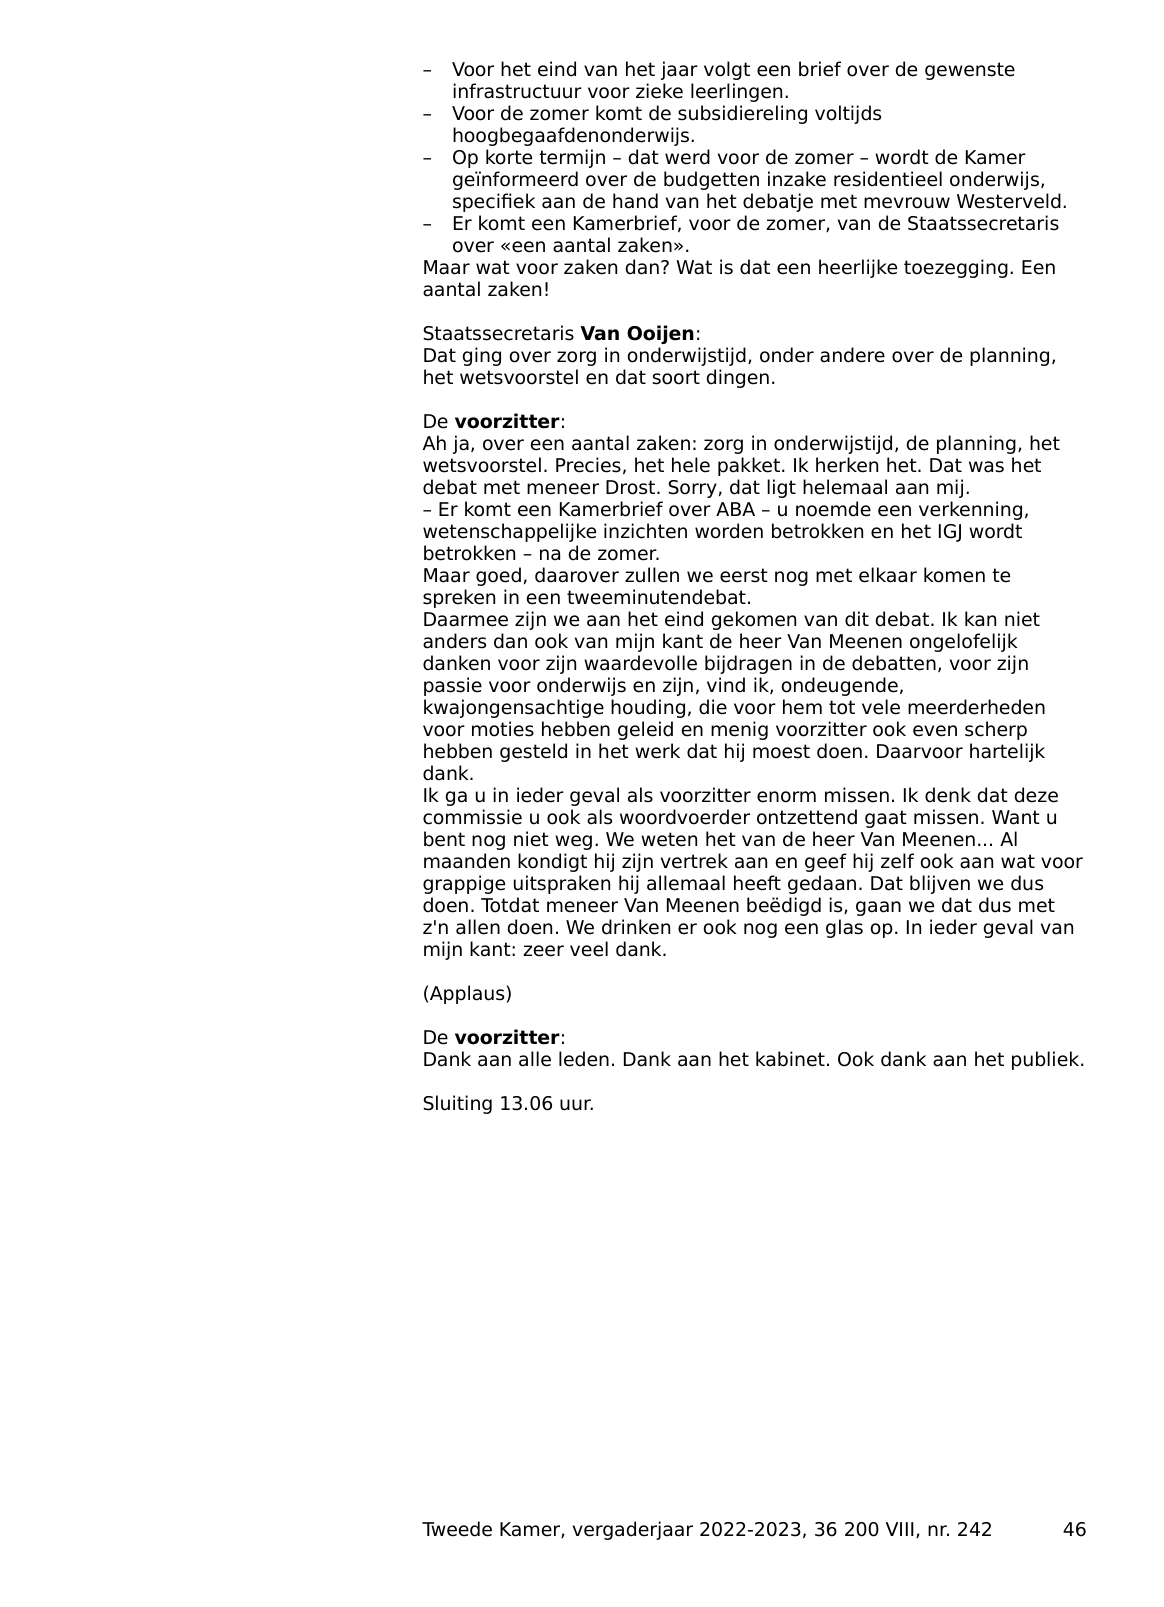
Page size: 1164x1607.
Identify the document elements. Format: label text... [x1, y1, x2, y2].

text De voorzitter: [422, 411, 1087, 433]
text Ah ja, over een aantal zaken: zorg in onderwijstijd, de planning, het wetsvoorstel. Precies, het hele pakket. Ik herken het. Dat was het debat met meneer Drost. Sorry, dat ligt helemaal aan mij. [422, 433, 1087, 499]
text – Voor het eind van het jaar volgt een brief over de gewenste infrastructuur voor zieke leerlingen. [422, 59, 1087, 103]
text (Applaus) [422, 983, 1087, 1005]
text Maar wat voor zaken dan? Wat is dat een heerlijke toezegging. Een aantal zaken! [422, 257, 1087, 301]
text De voorzitter: [422, 1027, 1087, 1049]
text Ik ga u in ieder geval als voorzitter enorm missen. Ik denk dat deze commissie u ook als woordvoerder ontzettend gaat missen. Want u bent nog niet weg. We weten het van de heer Van Meenen... Al maanden kondigt hij zijn vertrek aan en geef hij zelf ook aan wat voor grappige uitspraken hij allemaal heeft gedaan. Dat blijven we dus doen. Totdat meneer Van Meenen beëdigd is, gaan we dat dus met z'n allen doen. We drinken er ook nog een glas op. In ieder geval van mijn kant: zeer veel dank. [422, 785, 1087, 961]
text Daarmee zijn we aan het eind gekomen van dit debat. Ik kan niet anders dan ook van mijn kant de heer Van Meenen ongelofelijk danken voor zijn waardevolle bijdragen in de debatten, voor zijn passie voor onderwijs en zijn, vind ik, ondeugende, kwajongensachtige houding, die voor hem tot vele meerderheden voor moties hebben geleid en menig voorzitter ook even scherp hebben gesteld in het werk dat hij moest doen. Daarvoor hartelijk dank. [422, 609, 1087, 785]
text – Op korte termijn – dat werd voor de zomer – wordt de Kamer geïnformeerd over de budgetten inzake residentieel onderwijs, specifiek aan de hand van het debatje met mevrouw Westerveld. [422, 147, 1087, 213]
text – Voor de zomer komt de subsidiereling voltijds hoogbegaafdenonderwijs. [422, 103, 1087, 147]
text – Er komt een Kamerbrief over ABA – u noemde een verkenning, wetenschappelijke inzichten worden betrokken en het IGJ wordt betrokken – na de zomer. [422, 499, 1087, 565]
text Dank aan alle leden. Dank aan het kabinet. Ook dank aan het publiek. [422, 1049, 1087, 1071]
text Staatssecretaris Van Ooijen: [422, 323, 1087, 345]
text Dat ging over zorg in onderwijstijd, onder andere over de planning, het wetsvoorstel en dat soort dingen. [422, 345, 1087, 389]
text Sluiting 13.06 uur. [422, 1093, 1087, 1115]
text Maar goed, daarover zullen we eerst nog met elkaar komen te spreken in een tweeminutendebat. [422, 565, 1087, 609]
text – Er komt een Kamerbrief, voor de zomer, van de Staatssecretaris over «een aantal zaken». [422, 213, 1087, 257]
